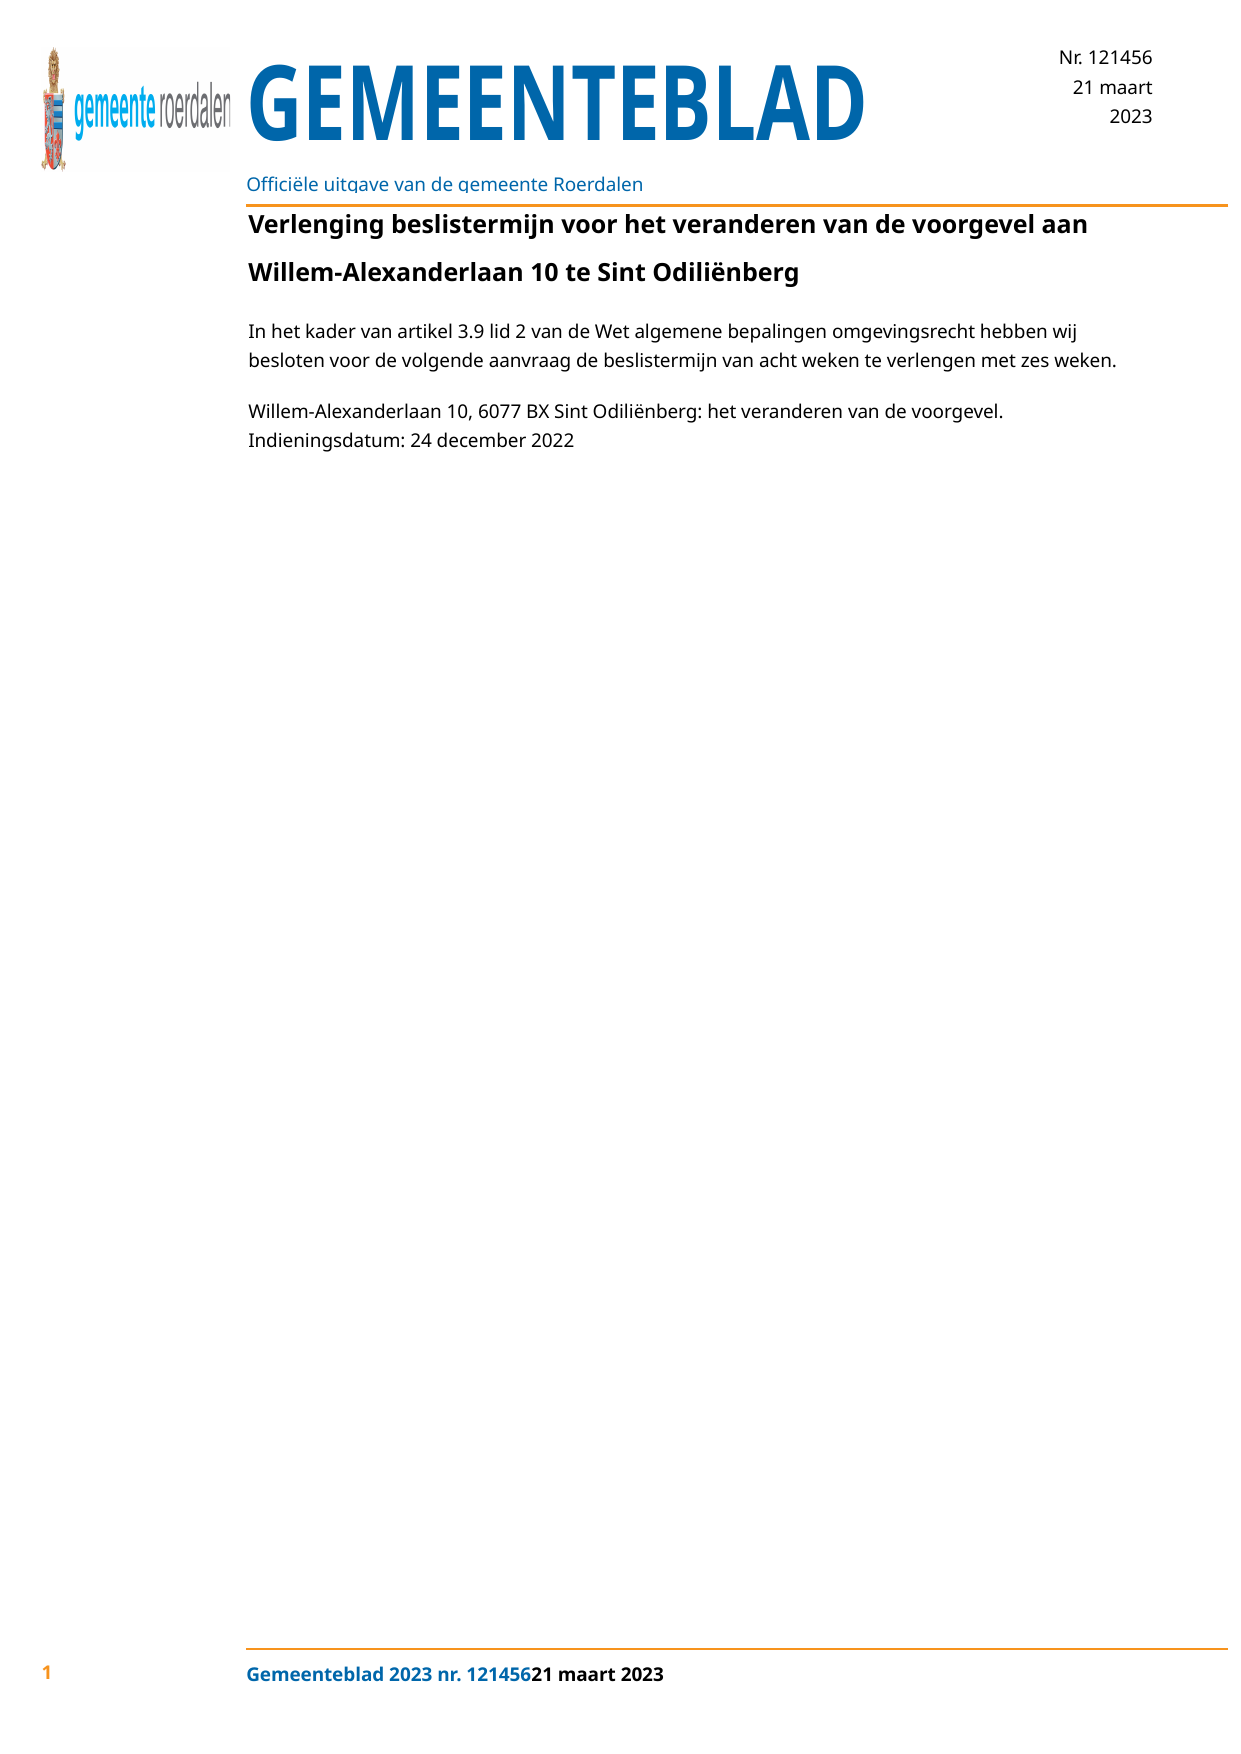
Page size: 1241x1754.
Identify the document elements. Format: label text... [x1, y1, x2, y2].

picture [41, 47, 231, 172]
text Willem-Alexanderlaan 10, 6077 BX Sint Odiliënberg: het veranderen van de voorgevel. Indieningsdatum: 24 december 2022 [248, 398, 1152, 453]
text In het kader van artikel 3.9 lid 2 van de Wet algemene bepalingen omgevingsrecht hebben wij besloten voor de volgende aanvraag de beslistermijn van acht weken te verlengen met zes weken. [248, 318, 1152, 373]
text Verlenging beslistermijn voor het veranderen van de voorgevel aan Willem-Alexanderlaan 10 te Sint Odiliënberg [248, 207, 1152, 288]
